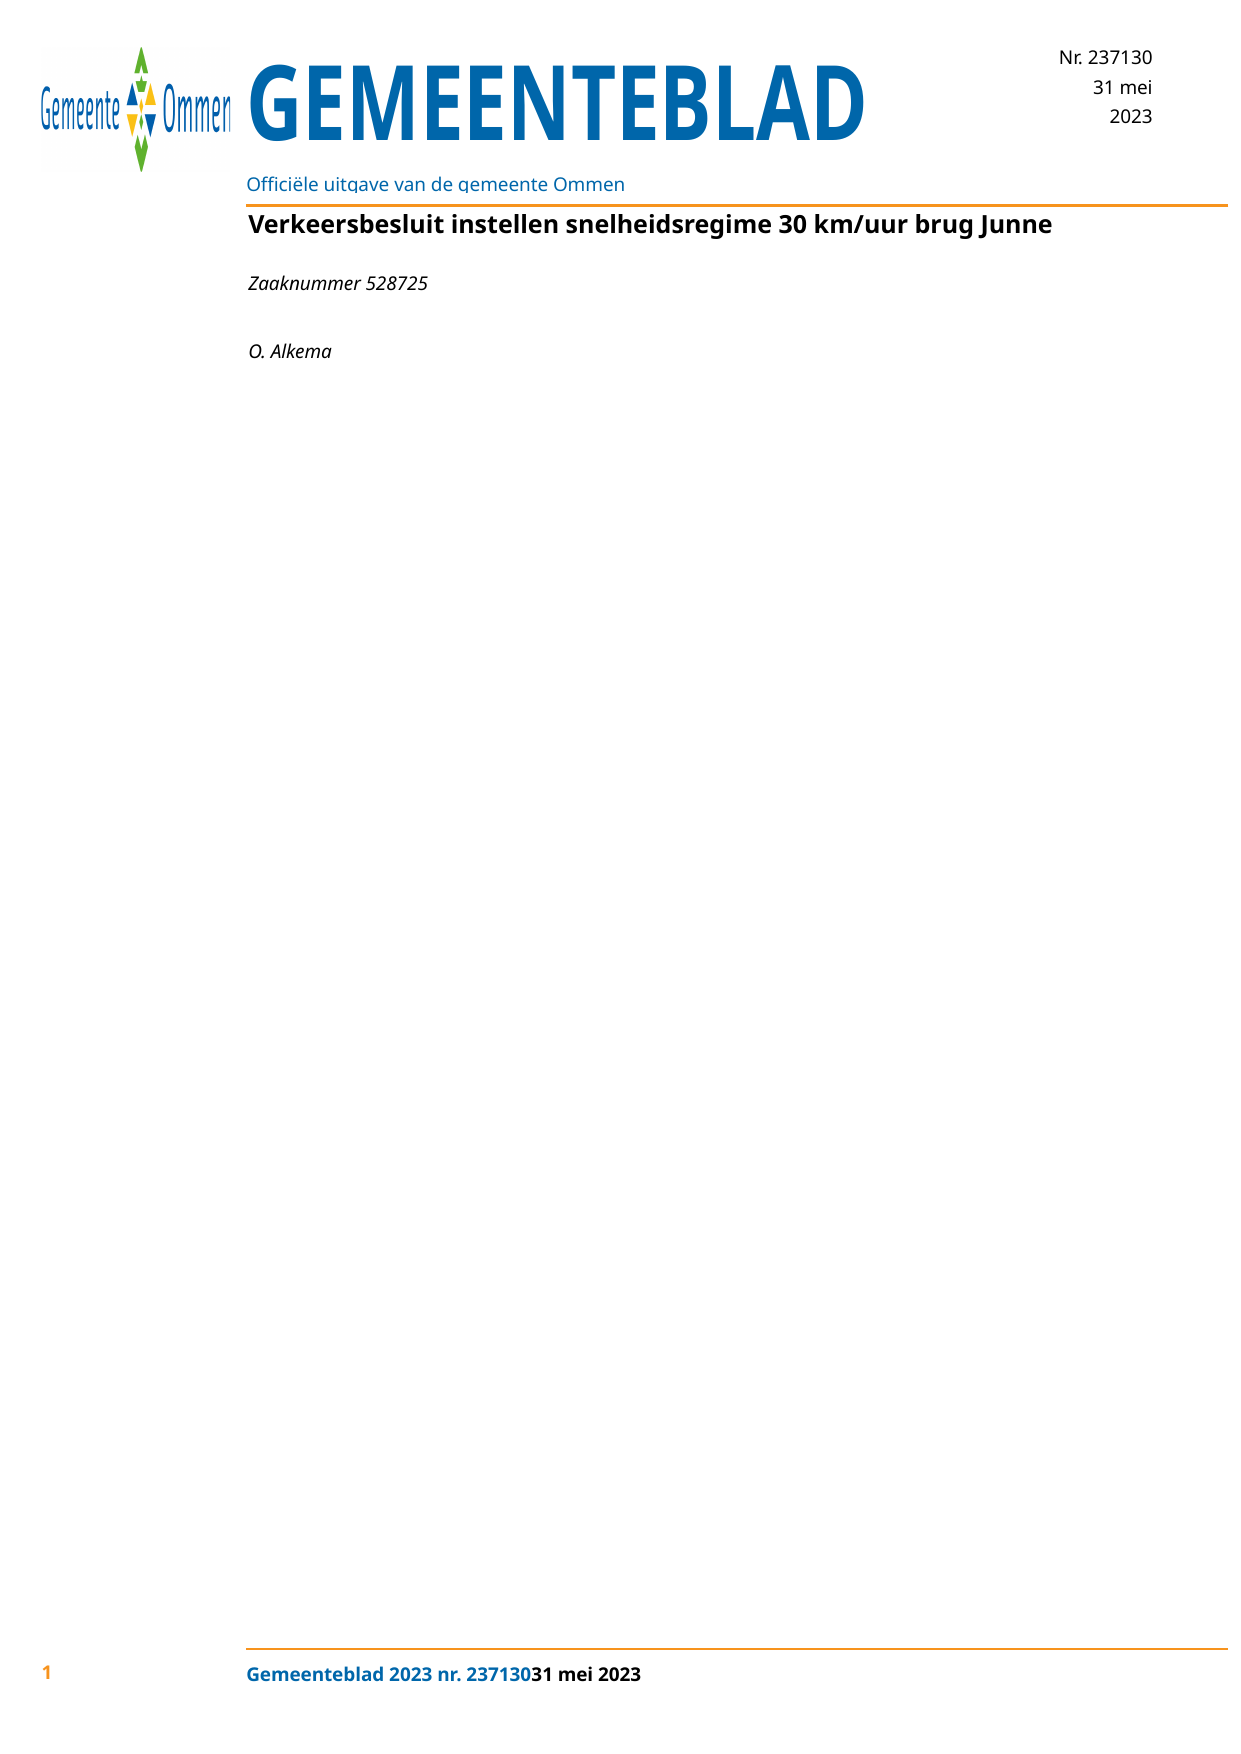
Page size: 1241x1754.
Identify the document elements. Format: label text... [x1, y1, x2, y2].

text O. Alkema [248, 338, 1152, 364]
text Verkeersbesluit instellen snelheidsregime 30 km/uur brug Junne [248, 207, 1152, 241]
picture [41, 47, 231, 172]
text Zaaknummer 528725 [248, 270, 1152, 296]
